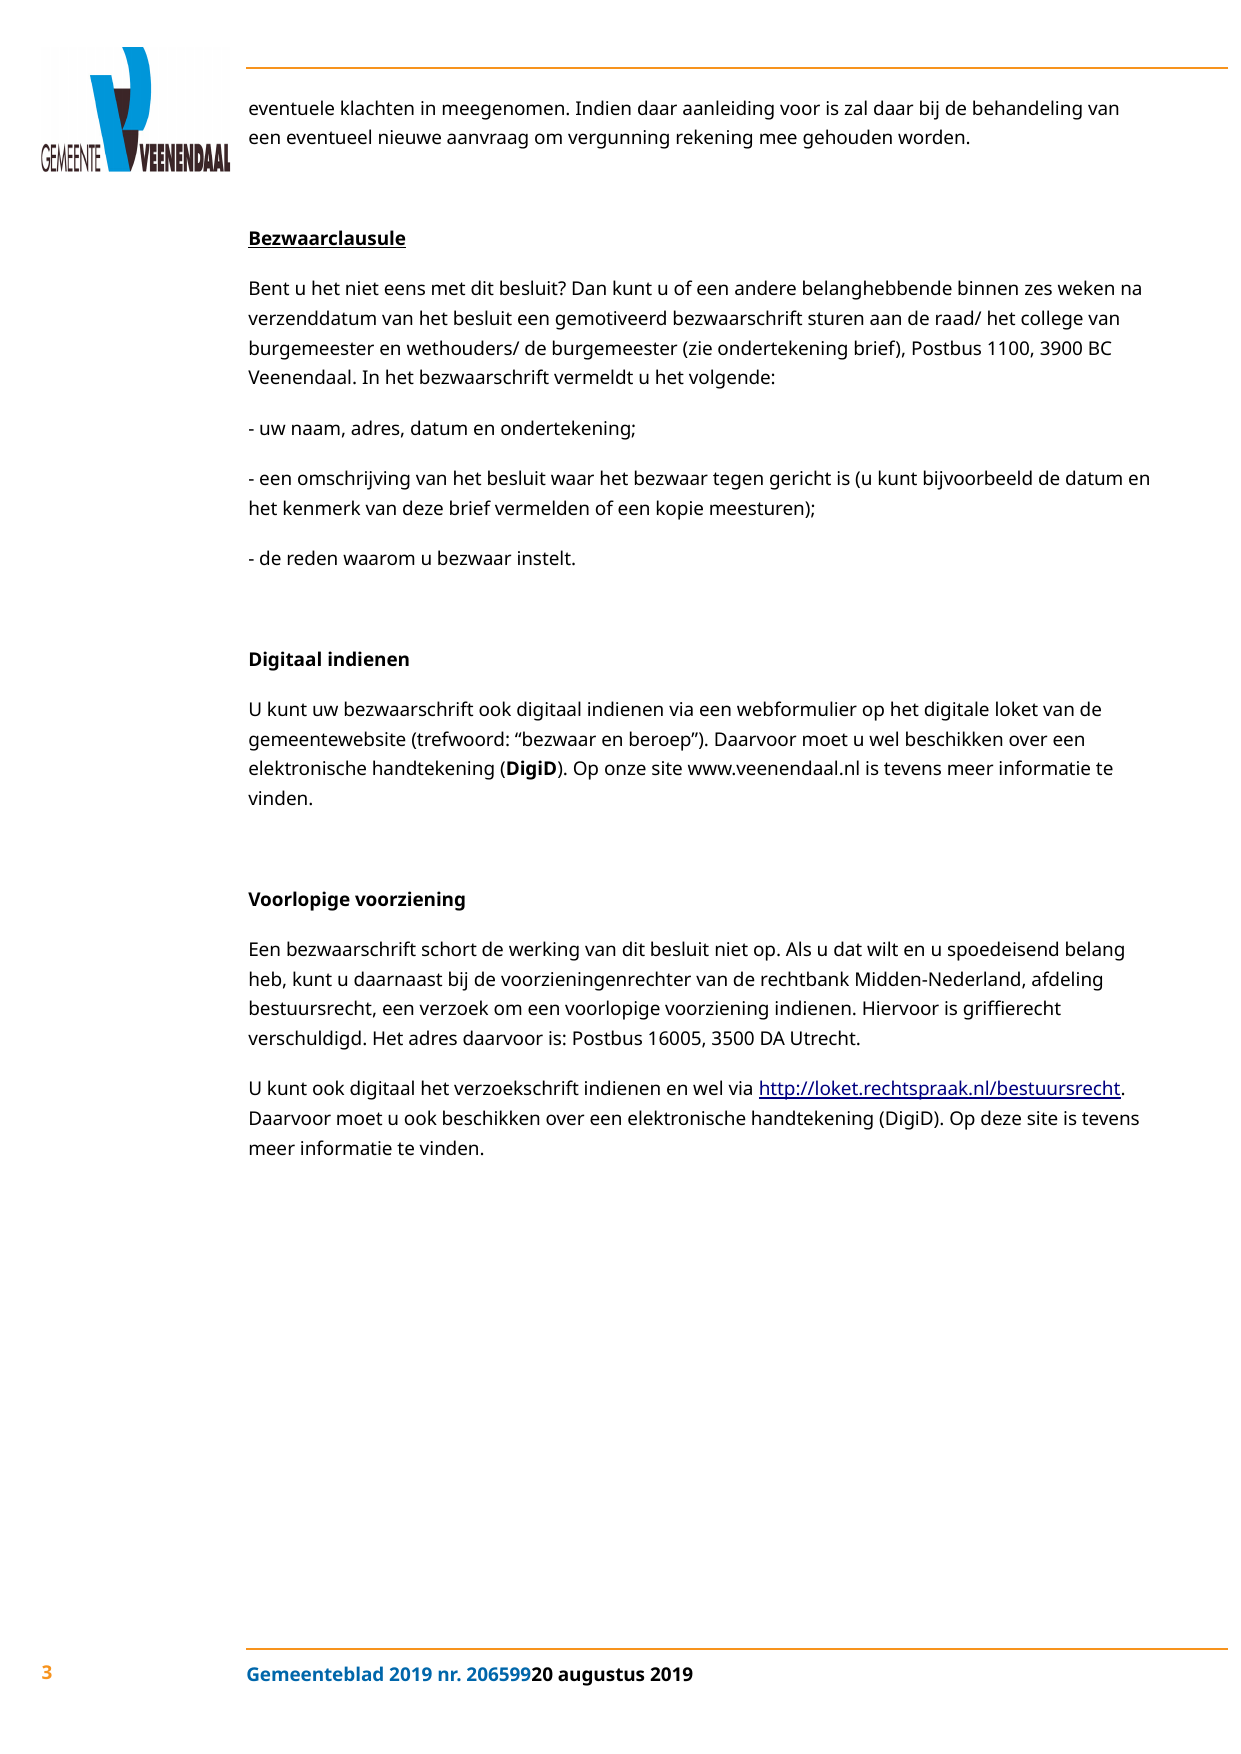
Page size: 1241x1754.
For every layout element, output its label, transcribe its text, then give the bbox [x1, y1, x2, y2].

text U kunt uw bezwaarschrift ook digitaal indienen via een webformulier op het digitale loket van de gemeentewebsite (trefwoord: “bezwaar en beroep”). Daarvoor moet u wel beschikken over een elektronische handtekening (DigiD). Op onze site www.veenendaal.nl is tevens meer informatie te vinden. [248, 696, 1152, 811]
text Digitaal indienen [248, 646, 1152, 672]
picture [41, 47, 130, 172]
text Bent u het niet eens met dit besluit? Dan kunt u of een andere belanghebbende binnen zes weken na verzenddatum van het besluit een gemotiveerd bezwaarschrift sturen aan de raad/ het college van burgemeester en wethouders/ de burgemeester (zie ondertekening brief), Postbus 1100, 3900 BC Veenendaal. In het bezwaarschrift vermeldt u het volgende: [248, 276, 1152, 390]
picture [123, 47, 231, 172]
text - een omschrijving van het besluit waar het bezwaar tegen gericht is (u kunt bijvoorbeeld de datum en het kenmerk van deze brief vermelden of een kopie meesturen); [248, 465, 1152, 521]
text Voorlopige voorziening [248, 886, 1152, 912]
text eventuele klachten in meegenomen. Indien daar aanleiding voor is zal daar bij de behandeling van een eventueel nieuwe aanvraag om vergunning rekening mee gehouden worden. [248, 95, 1152, 150]
text - de reden waarom u bezwaar instelt. [248, 545, 1152, 571]
text - uw naam, adres, datum en ondertekening; [248, 415, 1152, 441]
text Een bezwaarschrift schort de werking van dit besluit niet op. Als u dat wilt en u spoedeisend belang heb, kunt u daarnaast bij de voorzieningenrechter van de rechtbank Midden-Nederland, afdeling bestuursrecht, een verzoek om een voorlopige voorziening indienen. Hiervoor is griffierecht verschuldigd. Het adres daarvoor is: Postbus 16005, 3500 DA Utrecht. [248, 936, 1152, 1051]
text U kunt ook digitaal het verzoekschrift indienen en wel via http://loket.rechtspraak.nl/bestuursrecht. Daarvoor moet u ook beschikken over een elektronische handtekening (DigiD). Op deze site is tevens meer informatie te vinden. [248, 1076, 1152, 1161]
text Bezwaarclausule [248, 225, 1152, 251]
